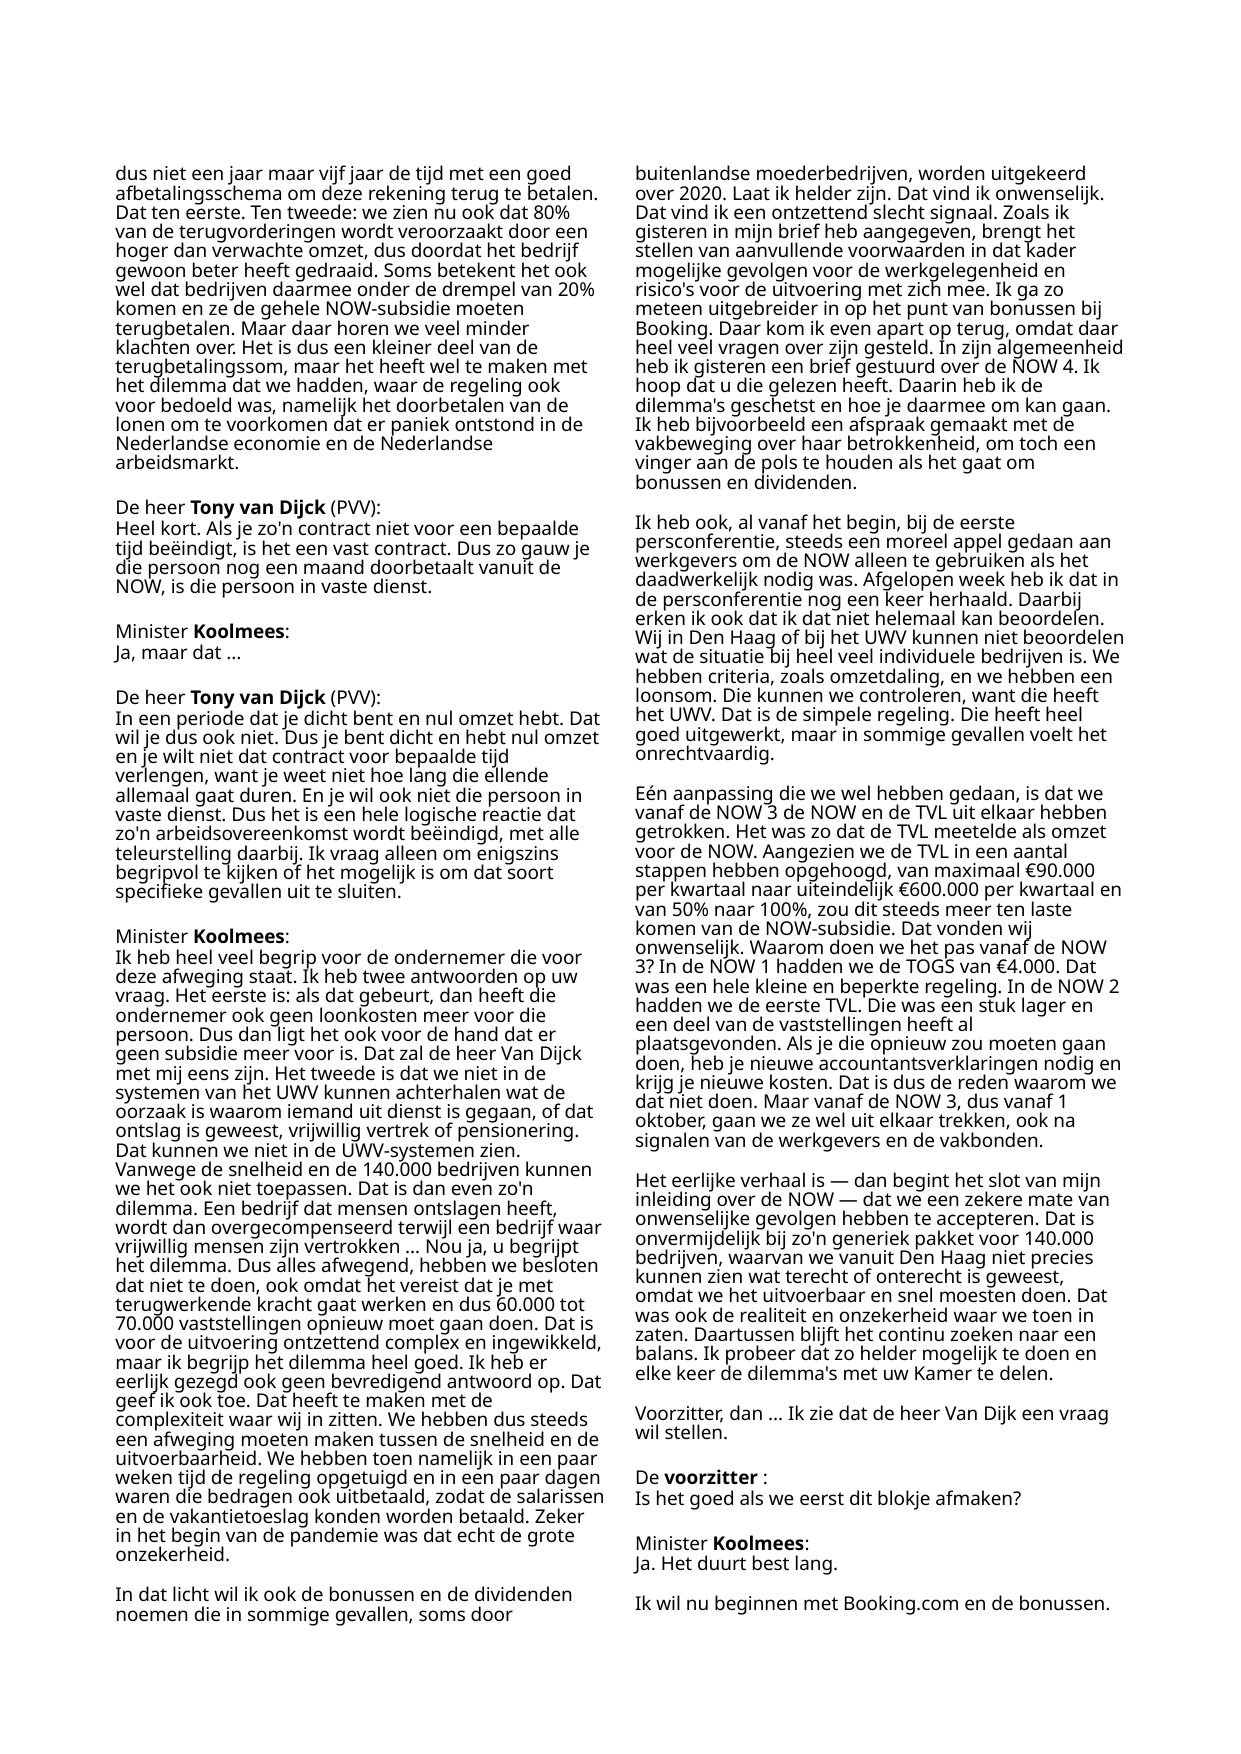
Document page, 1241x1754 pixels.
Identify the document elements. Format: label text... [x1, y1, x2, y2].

text In dat licht wil ik ook de bonussen en de dividenden noemen die in sommige gevallen, soms door [115, 1586, 605, 1625]
text Het eerlijke verhaal is — dan begint het slot van mijn inleiding over de NOW — dat we een zekere mate van onwenselijke gevolgen hebben te accepteren. Dat is onvermijdelijk bij zo'n generiek pakket voor 140.000 bedrijven, waarvan we vanuit Den Haag niet precies kunnen zien wat terecht of onterecht is geweest, omdat we het uitvoerbaar en snel moesten doen. Dat was ook de realiteit en onzekerheid waar we toen in zaten. Daartussen blijft het continu zoeken naar een balans. Ik probeer dat zo helder mogelijk te doen en elke keer de dilemma's met uw Kamer te delen. [635, 1172, 1125, 1384]
text Ja, maar dat ... [115, 644, 605, 663]
text De voorzitter : [635, 1464, 1125, 1489]
text In een periode dat je dicht bent en nul omzet hebt. Dat wil je dus ook niet. Dus je bent dicht en hebt nul omzet en je wilt niet dat contract voor bepaalde tijd verlengen, want je weet niet hoe lang die ellende allemaal gaat duren. En je wil ook niet die persoon in vaste dienst. Dus het is een hele logische reactie dat zo'n arbeidsovereenkomst wordt beëindigd, met alle teleurstelling daarbij. Ik vraag alleen om enigszins begripvol te kijken of het mogelijk is om dat soort specifieke gevallen uit te sluiten. [115, 710, 605, 902]
text Ik heb heel veel begrip voor de ondernemer die voor deze afweging staat. Ik heb twee antwoorden op uw vraag. Het eerste is: als dat gebeurt, dan heeft die ondernemer ook geen loonkosten meer voor die persoon. Dus dan ligt het ook voor de hand dat er geen subsidie meer voor is. Dat zal de heer Van Dijck met mij eens zijn. Het tweede is dat we niet in de systemen van het UWV kunnen achterhalen wat de oorzaak is waarom iemand uit dienst is gegaan, of dat ontslag is geweest, vrijwillig vertrek of pensionering. Dat kunnen we niet in de UWV-systemen zien. Vanwege de snelheid en de 140.000 bedrijven kunnen we het ook niet toepassen. Dat is dan even zo'n dilemma. Een bedrijf dat mensen ontslagen heeft, wordt dan overgecompenseerd terwijl een bedrijf waar vrijwillig mensen zijn vertrokken … Nou ja, u begrijpt het dilemma. Dus alles afwegend, hebben we besloten dat niet te doen, ook omdat het vereist dat je met terugwerkende kracht gaat werken en dus 60.000 tot 70.000 vaststellingen opnieuw moet gaan doen. Dat is voor de uitvoering ontzettend complex en ingewikkeld, maar ik begrijp het dilemma heel goed. Ik heb er eerlijk gezegd ook geen bevredigend antwoord op. Dat geef ik ook toe. Dat heeft te maken met de complexiteit waar wij in zitten. We hebben dus steeds een afweging moeten maken tussen de snelheid en de uitvoerbaarheid. We hebben toen namelijk in een paar weken tijd de regeling opgetuigd en in een paar dagen waren die bedragen ook uitbetaald, zodat de salarissen en de vakantietoeslag konden worden betaald. Zeker in het begin van de pandemie was dat echt de grote onzekerheid. [115, 949, 605, 1566]
text Ja. Het duurt best lang. [635, 1555, 1125, 1575]
text Voorzitter, dan ... Ik zie dat de heer Van Dijk een vraag wil stellen. [635, 1404, 1125, 1443]
text buitenlandse moederbedrijven, worden uitgekeerd over 2020. Laat ik helder zijn. Dat vind ik onwenselijk. Dat vind ik een ontzettend slecht signaal. Zoals ik gisteren in mijn brief heb aangegeven, brengt het stellen van aanvullende voorwaarden in dat kader mogelijke gevolgen voor de werkgelegenheid en risico's voor de uitvoering met zich mee. Ik ga zo meteen uitgebreider in op het punt van bonussen bij Booking. Daar kom ik even apart op terug, omdat daar heel veel vragen over zijn gesteld. In zijn algemeenheid heb ik gisteren een brief gestuurd over de NOW 4. Ik hoop dat u die gelezen heeft. Daarin heb ik de dilemma's geschetst en hoe je daarmee om kan gaan. Ik heb bijvoorbeeld een afspraak gemaakt met de vakbeweging over haar betrokkenheid, om toch een vinger aan de pols te houden als het gaat om bonussen en dividenden. [635, 165, 1125, 493]
text Eén aanpassing die we wel hebben gedaan, is dat we vanaf de NOW 3 de NOW en de TVL uit elkaar hebben getrokken. Het was zo dat de TVL meetelde als omzet voor de NOW. Aangezien we de TVL in een aantal stappen hebben opgehoogd, van maximaal €90.000 per kwartaal naar uiteindelijk €600.000 per kwartaal en van 50% naar 100%, zou dit steeds meer ten laste komen van de NOW-subsidie. Dat vonden wij onwenselijk. Waarom doen we het pas vanaf de NOW 3? In de NOW 1 hadden we de TOGS van €4.000. Dat was een hele kleine en beperkte regeling. In de NOW 2 hadden we de eerste TVL. Die was een stuk lager en een deel van de vaststellingen heeft al plaatsgevonden. Als je die opnieuw zou moeten gaan doen, heb je nieuwe accountantsverklaringen nodig en krijg je nieuwe kosten. Dat is dus de reden waarom we dat niet doen. Maar vanaf de NOW 3, dus vanaf 1 oktober, gaan we ze wel uit elkaar trekken, ook na signalen van de werkgevers en de vakbonden. [635, 785, 1125, 1151]
text Minister Koolmees: [115, 618, 605, 644]
text Ik wil nu beginnen met Booking.com en de bonussen. [635, 1595, 1125, 1615]
text Minister Koolmees: [635, 1530, 1125, 1555]
text Heel kort. Als je zo'n contract niet voor een bepaalde tijd beëindigt, is het een vast contract. Dus zo gauw je die persoon nog een maand doorbetaalt vanuit de NOW, is die persoon in vaste dienst. [115, 520, 605, 597]
text dus niet een jaar maar vijf jaar de tijd met een goed afbetalingsschema om deze rekening terug te betalen. Dat ten eerste. Ten tweede: we zien nu ook dat 80% van de terugvorderingen wordt veroorzaakt door een hoger dan verwachte omzet, dus doordat het bedrijf gewoon beter heeft gedraaid. Soms betekent het ook wel dat bedrijven daarmee onder de drempel van 20% komen en ze de gehele NOW-subsidie moeten terugbetalen. Maar daar horen we veel minder klachten over. Het is dus een kleiner deel van de terugbetalingssom, maar het heeft wel te maken met het dilemma dat we hadden, waar de regeling ook voor bedoeld was, namelijk het doorbetalen van de lonen om te voorkomen dat er paniek ontstond in de Nederlandse economie en de Nederlandse arbeidsmarkt. [115, 165, 605, 474]
text De heer Tony van Dijck (PVV): [115, 494, 605, 520]
text Is het goed als we eerst dit blokje afmaken? [635, 1489, 1125, 1509]
text Ik heb ook, al vanaf het begin, bij de eerste persconferentie, steeds een moreel appel gedaan aan werkgevers om de NOW alleen te gebruiken als het daadwerkelijk nodig was. Afgelopen week heb ik dat in de persconferentie nog een keer herhaald. Daarbij erken ik ook dat ik dat niet helemaal kan beoordelen. Wij in Den Haag of bij het UWV kunnen niet beoordelen wat de situatie bij heel veel individuele bedrijven is. We hebben criteria, zoals omzetdaling, en we hebben een loonsom. Die kunnen we controleren, want die heeft het UWV. Dat is de simpele regeling. Die heeft heel goed uitgewerkt, maar in sommige gevallen voelt het onrechtvaardig. [635, 514, 1125, 764]
text De heer Tony van Dijck (PVV): [115, 684, 605, 710]
text Minister Koolmees: [115, 923, 605, 949]
